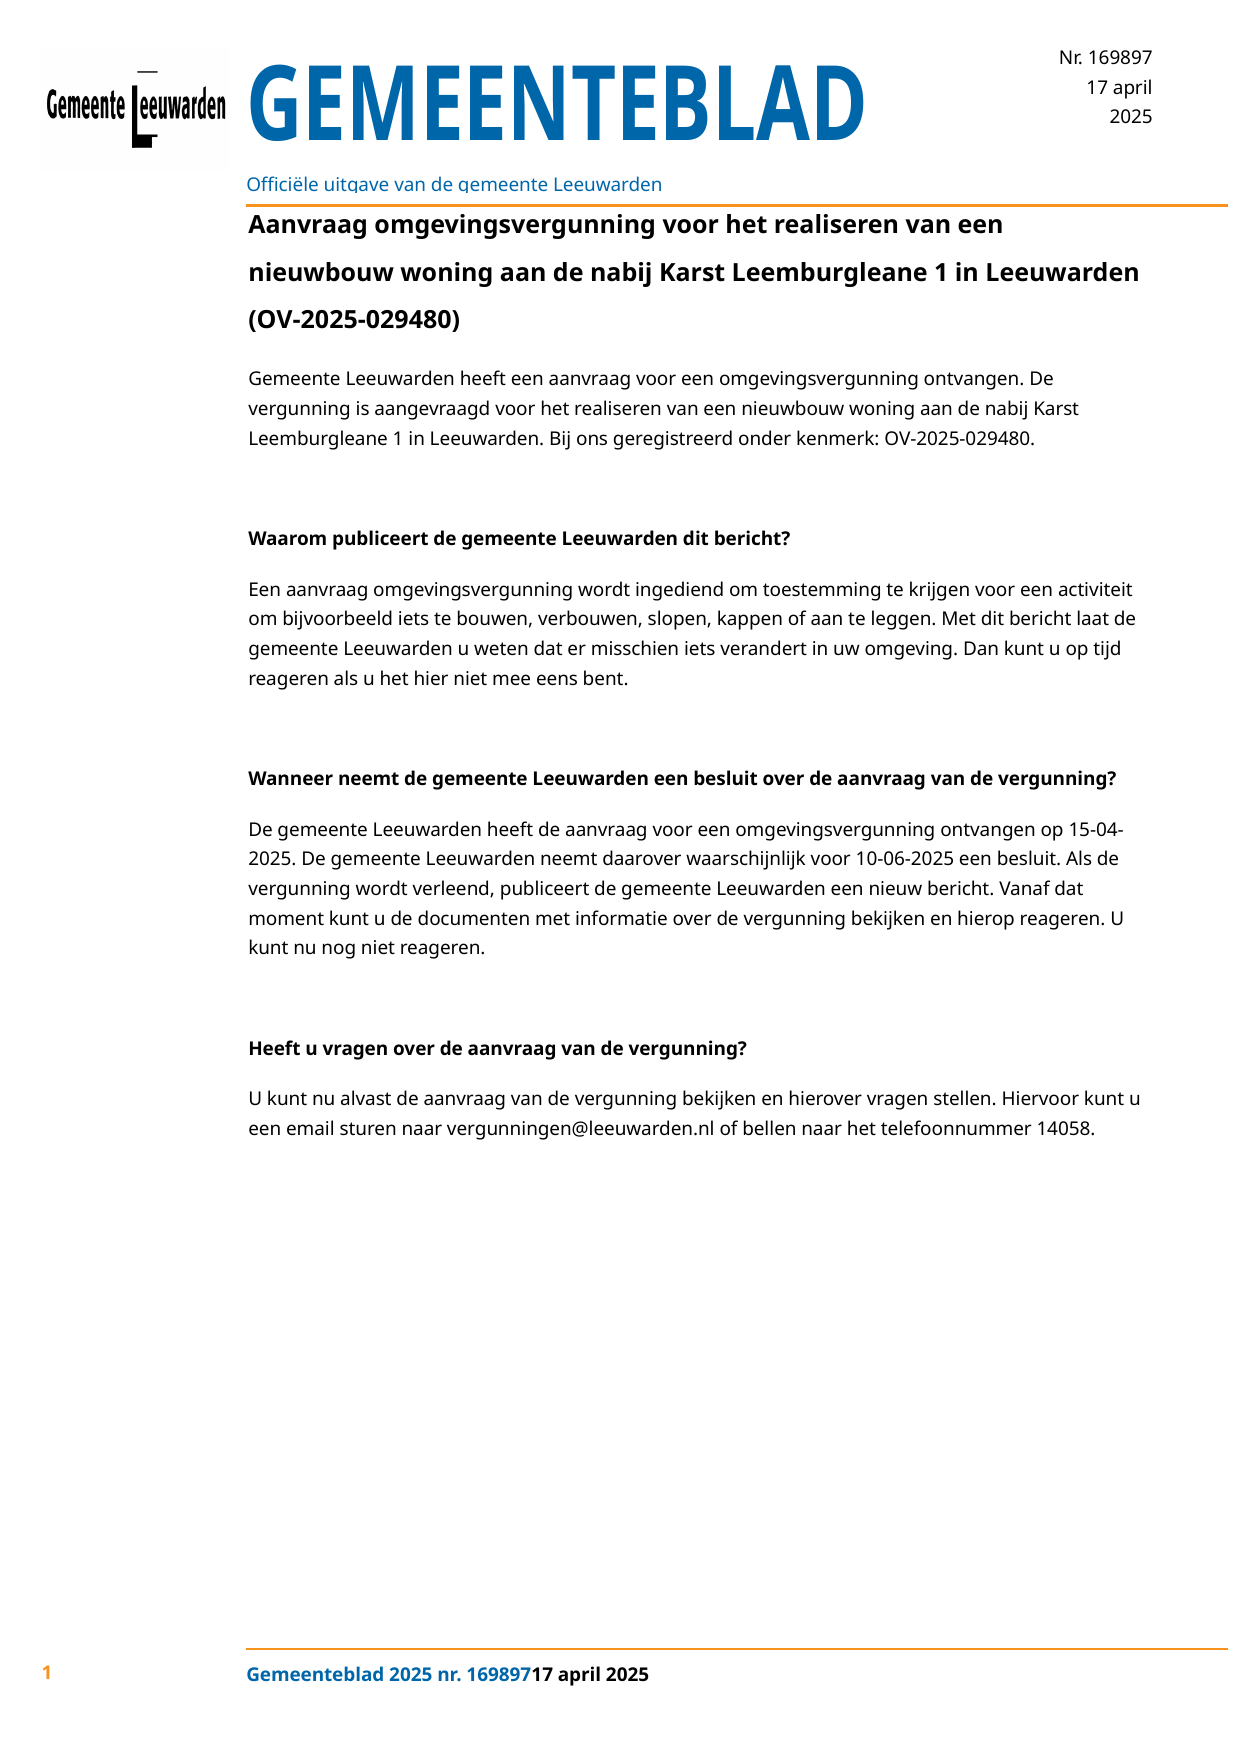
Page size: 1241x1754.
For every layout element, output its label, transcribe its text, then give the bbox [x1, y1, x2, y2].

text De gemeente Leeuwarden heeft de aanvraag voor een omgevingsvergunning ontvangen op 15-04-2025. De gemeente Leeuwarden neemt daarover waarschijnlijk voor 10-06-2025 een besluit. Als de vergunning wordt verleend, publiceert de gemeente Leeuwarden een nieuw bericht. Vanaf dat moment kunt u de documenten met informatie over de vergunning bekijken en hierop reageren. U kunt nu nog niet reageren. [248, 816, 1152, 960]
text Waarom publiceert de gemeente Leeuwarden dit bericht? [248, 526, 1152, 551]
text Gemeente Leeuwarden heeft een aanvraag voor een omgevingsvergunning ontvangen. De vergunning is aangevraagd voor het realiseren van een nieuwbouw woning aan de nabij Karst Leemburgleane 1 in Leeuwarden. Bij ons geregistreerd onder kenmerk: OV-2025-029480. [248, 366, 1152, 450]
text Een aanvraag omgevingsvergunning wordt ingediend om toestemming te krijgen voor een activiteit om bijvoorbeeld iets te bouwen, verbouwen, slopen, kappen of aan te leggen. Met dit bericht laat de gemeente Leeuwarden u weten dat er misschien iets verandert in uw omgeving. Dan kunt u op tijd reageren als u het hier niet mee eens bent. [248, 576, 1152, 690]
text Aanvraag omgevingsvergunning voor het realiseren van een nieuwbouw woning aan de nabij Karst Leemburgleane 1 in Leeuwarden (OV-2025-029480) [248, 207, 1152, 336]
picture [41, 47, 231, 172]
text Heeft u vragen over de aanvraag van de vergunning? [248, 1035, 1152, 1061]
text U kunt nu alvast de aanvraag van de vergunning bekijken en hierover vragen stellen. Hiervoor kunt u een email sturen naar vergunningen@leeuwarden.nl of bellen naar het telefoonnummer 14058. [248, 1086, 1152, 1141]
text Wanneer neemt de gemeente Leeuwarden een besluit over de aanvraag van de vergunning? [248, 766, 1152, 791]
